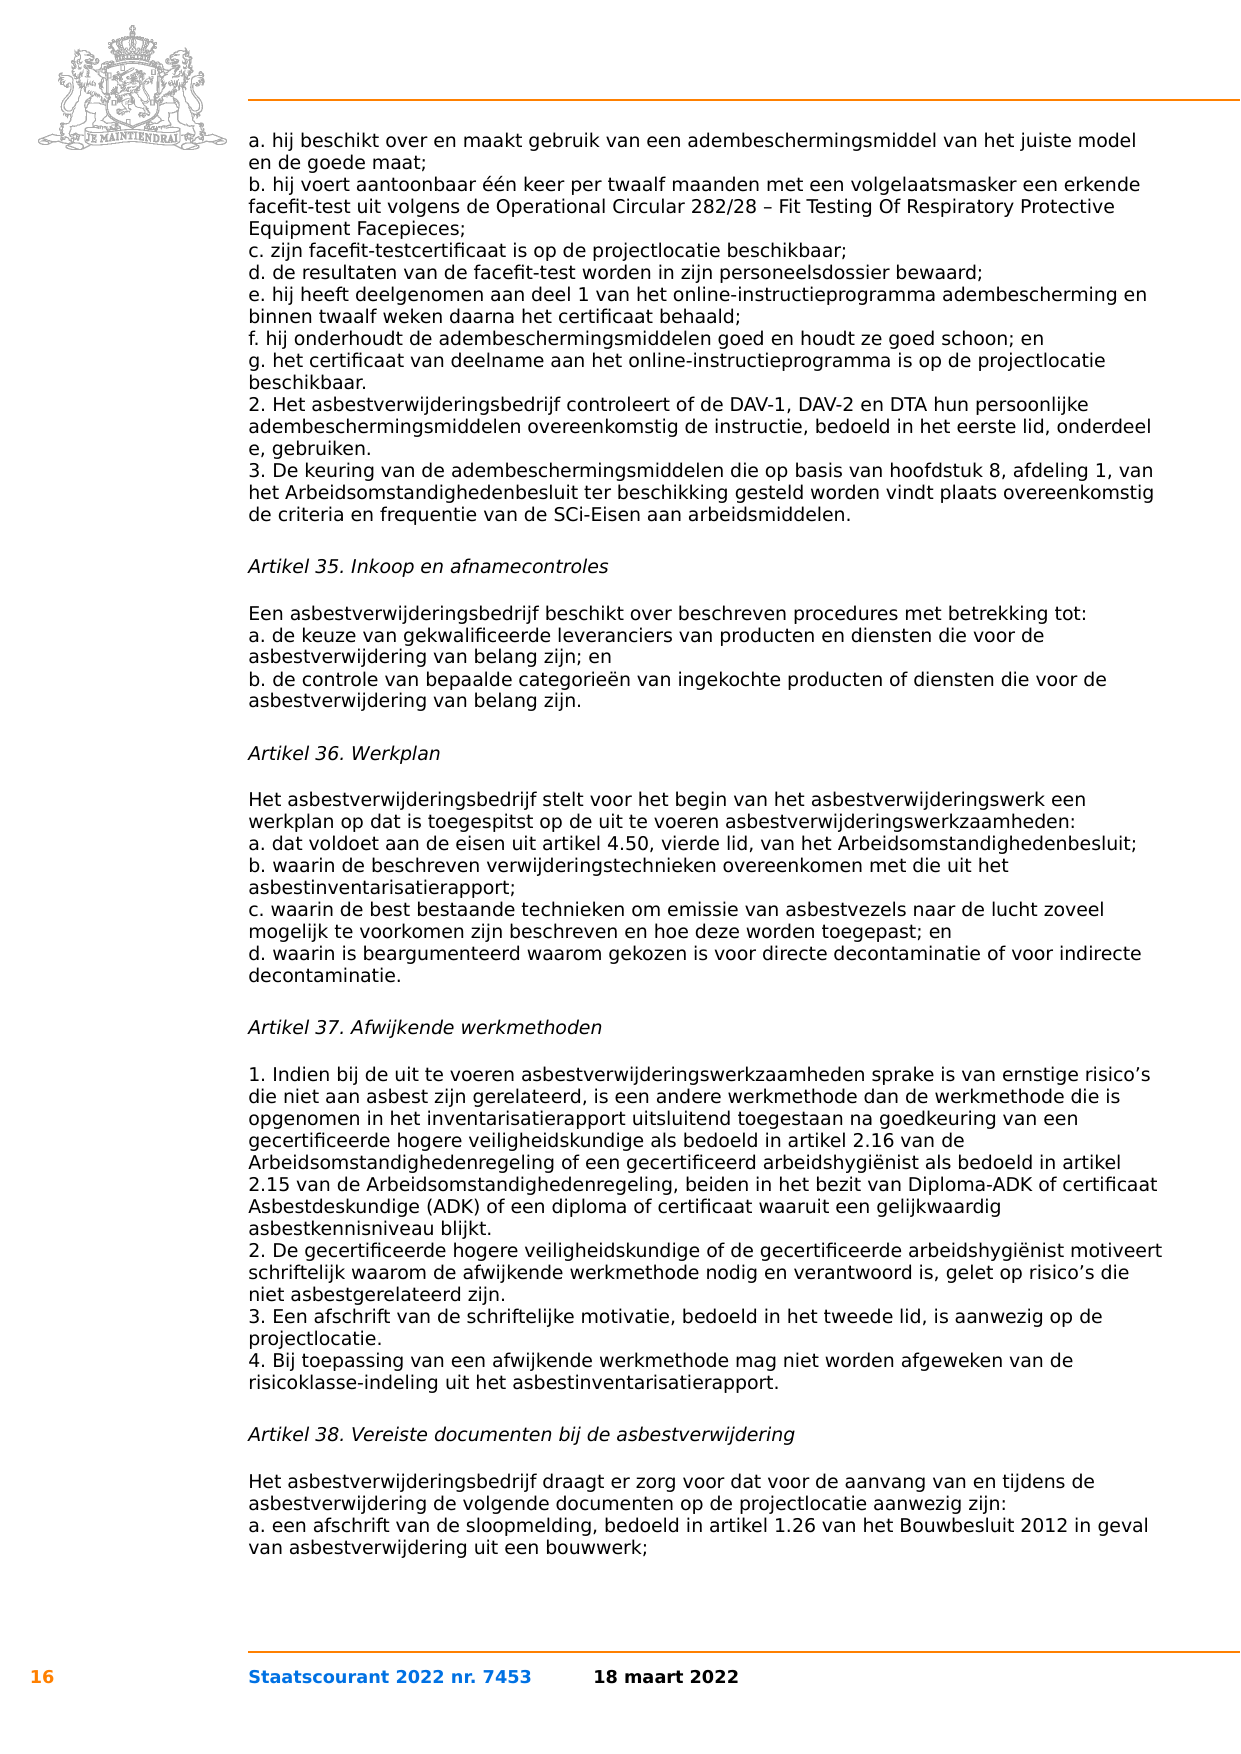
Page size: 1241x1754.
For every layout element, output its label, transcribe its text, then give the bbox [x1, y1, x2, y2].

subtitle Artikel 35. Inkoop en afnamecontroles [248, 556, 1163, 577]
text a. dat voldoet aan de eisen uit artikel 4.50, vierde lid, van het Arbeidsomstandighedenbesluit; [248, 833, 1163, 855]
text 2. Het asbestverwijderingsbedrijf controleert of de DAV-1, DAV-2 en DTA hun persoonlijke adembeschermingsmiddelen overeenkomstig de instructie, bedoeld in het eerste lid, onderdeel e, gebruiken. [248, 394, 1163, 459]
text a. een afschrift van de sloopmelding, bedoeld in artikel 1.26 van het Bouwbesluit 2012 in geval van asbestverwijdering uit een bouwwerk; [248, 1515, 1163, 1559]
text Een asbestverwijderingsbedrijf beschikt over beschreven procedures met betrekking tot: [248, 602, 1163, 624]
text f. hij onderhoudt de adembeschermingsmiddelen goed en houdt ze goed schoon; en [248, 328, 1163, 350]
text c. waarin de best bestaande technieken om emissie van asbestvezels naar de lucht zoveel mogelijk te voorkomen zijn beschreven en hoe deze worden toegepast; en [248, 899, 1163, 943]
text 2. De gecertificeerde hogere veiligheidskundige of de gecertificeerde arbeidshygiënist motiveert schriftelijk waarom de afwijkende werkmethode nodig en verantwoord is, gelet op risico’s die niet asbestgerelateerd zijn. [248, 1240, 1163, 1306]
text b. hij voert aantoonbaar één keer per twaalf maanden met een volgelaatsmasker een erkende facefit-test uit volgens de Operational Circular 282/28 – Fit Testing Of Respiratory Protective Equipment Facepieces; [248, 174, 1163, 240]
text c. zijn facefit-testcertificaat is op de projectlocatie beschikbaar; [248, 240, 1163, 262]
text a. de keuze van gekwalificeerde leveranciers van producten en diensten die voor de asbestverwijdering van belang zijn; en [248, 624, 1163, 668]
text b. waarin de beschreven verwijderingstechnieken overeenkomen met die uit het asbestinventarisatierapport; [248, 855, 1163, 899]
text a. hij beschikt over en maakt gebruik van een adembeschermingsmiddel van het juiste model en de goede maat; [248, 130, 1163, 174]
text Het asbestverwijderingsbedrijf draagt er zorg voor dat voor de aanvang van en tijdens de asbestverwijdering de volgende documenten op de projectlocatie aanwezig zijn: [248, 1471, 1163, 1515]
text b. de controle van bepaalde categorieën van ingekochte producten of diensten die voor de asbestverwijdering van belang zijn. [248, 668, 1163, 712]
text g. het certificaat van deelname aan het online-instructieprogramma is op de projectlocatie beschikbaar. [248, 350, 1163, 394]
text Het asbestverwijderingsbedrijf stelt voor het begin van het asbestverwijderingswerk een werkplan op dat is toegespitst op de uit te voeren asbestverwijderingswerkzaamheden: [248, 789, 1163, 833]
text 3. De keuring van de adembeschermingsmiddelen die op basis van hoofdstuk 8, afdeling 1, van het Arbeidsomstandighedenbesluit ter beschikking gesteld worden vindt plaats overeenkomstig de criteria en frequentie van de SCi-Eisen aan arbeidsmiddelen. [248, 459, 1163, 526]
text 3. Een afschrift van de schriftelijke motivatie, bedoeld in het tweede lid, is aanwezig op de projectlocatie. [248, 1306, 1163, 1350]
text 4. Bij toepassing van een afwijkende werkmethode mag niet worden afgeweken van de risicoklasse-indeling uit het asbestinventarisatierapport. [248, 1350, 1163, 1394]
text d. waarin is beargumenteerd waarom gekozen is voor directe decontaminatie of voor indirecte decontaminatie. [248, 943, 1163, 987]
picture [38, 25, 227, 150]
subtitle Artikel 37. Afwijkende werkmethoden [248, 1017, 1163, 1039]
text 1. Indien bij de uit te voeren asbestverwijderingswerkzaamheden sprake is van ernstige risico’s die niet aan asbest zijn gerelateerd, is een andere werkmethode dan de werkmethode die is opgenomen in het inventarisatierapport uitsluitend toegestaan na goedkeuring van een gecertificeerde hogere veiligheidskundige als bedoeld in artikel 2.16 van de Arbeidsomstandighedenregeling of een gecertificeerd arbeidshygiënist als bedoeld in artikel 2.15 van de Arbeidsomstandighedenregeling, beiden in het bezit van Diploma-ADK of certificaat Asbestdeskundige (ADK) of een diploma of certificaat waaruit een gelijkwaardig asbestkennisniveau blijkt. [248, 1064, 1163, 1240]
subtitle Artikel 38. Vereiste documenten bij de asbestverwijdering [248, 1424, 1163, 1446]
subtitle Artikel 36. Werkplan [248, 742, 1163, 764]
text e. hij heeft deelgenomen aan deel 1 van het online-instructieprogramma adembescherming en binnen twaalf weken daarna het certificaat behaald; [248, 284, 1163, 328]
text d. de resultaten van de facefit-test worden in zijn personeelsdossier bewaard; [248, 262, 1163, 284]
